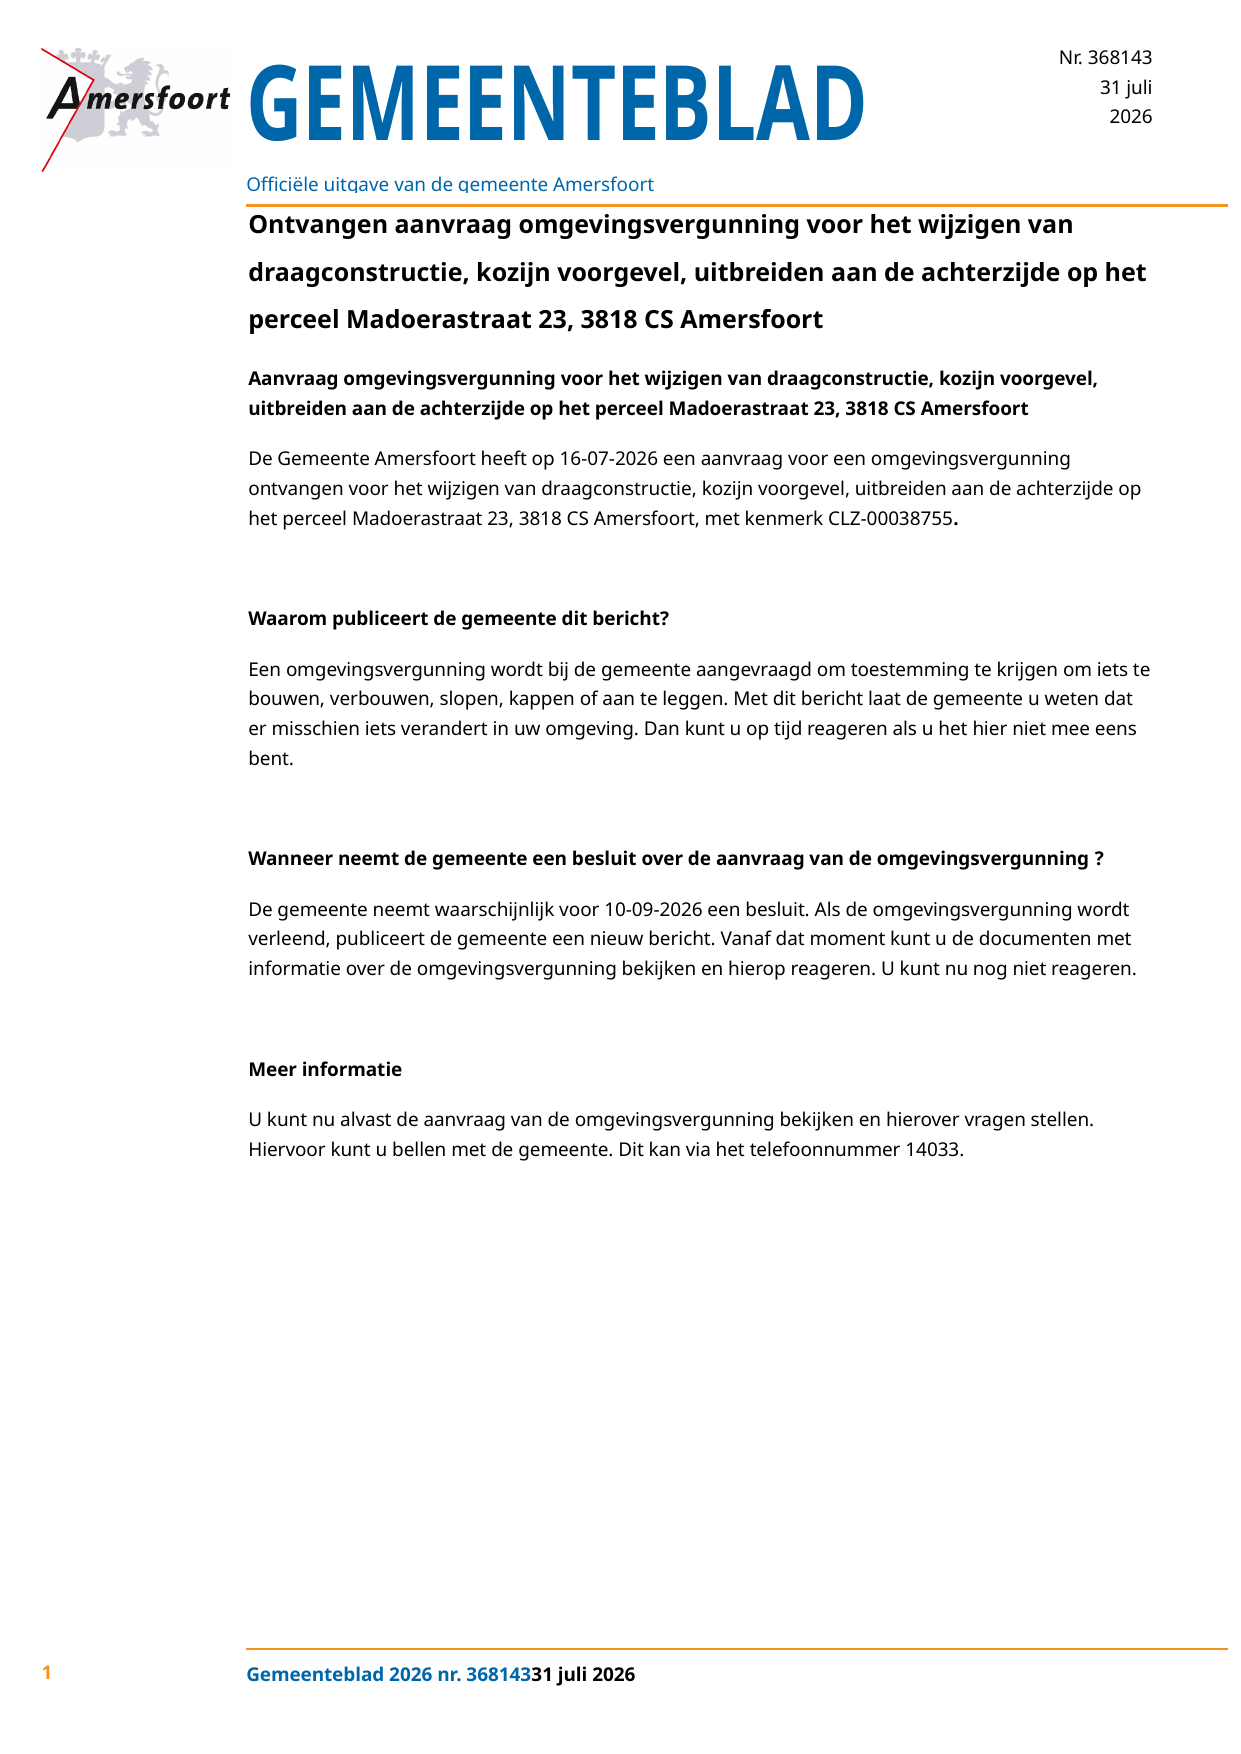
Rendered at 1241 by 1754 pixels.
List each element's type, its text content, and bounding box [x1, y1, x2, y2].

text De gemeente neemt waarschijnlijk voor 10-09-2026 een besluit. Als de omgevingsvergunning wordt verleend, publiceert de gemeente een nieuw bericht. Vanaf dat moment kunt u de documenten met informatie over de omgevingsvergunning bekijken en hierop reageren. U kunt nu nog niet reageren. [248, 896, 1152, 981]
text Wanneer neemt de gemeente een besluit over de aanvraag van de omgevingsvergunning ? [248, 846, 1152, 871]
text Een omgevingsvergunning wordt bij de gemeente aangevraagd om toestemming te krijgen om iets te bouwen, verbouwen, slopen, kappen of aan te leggen. Met dit bericht laat de gemeente u weten dat er misschien iets verandert in uw omgeving. Dan kunt u op tijd reageren als u het hier niet mee eens bent. [248, 656, 1152, 770]
text Aanvraag omgevingsvergunning voor het wijzigen van draagconstructie, kozijn voorgevel, uitbreiden aan de achterzijde op het perceel Madoerastraat 23, 3818 CS Amersfoort [248, 366, 1152, 421]
text Waarom publiceert de gemeente dit bericht? [248, 606, 1152, 631]
text U kunt nu alvast de aanvraag van de omgevingsvergunning bekijken en hierover vragen stellen. Hiervoor kunt u bellen met de gemeente. Dit kan via het telefoonnummer 14033. [248, 1106, 1152, 1162]
text Meer informatie [248, 1056, 1152, 1082]
text Ontvangen aanvraag omgevingsvergunning voor het wijzigen van draagconstructie, kozijn voorgevel, uitbreiden aan de achterzijde op het perceel Madoerastraat 23, 3818 CS Amersfoort [248, 207, 1152, 336]
picture [41, 47, 231, 172]
text De Gemeente Amersfoort heeft op 16-07-2026 een aanvraag voor een omgevingsvergunning ontvangen voor het wijzigen van draagconstructie, kozijn voorgevel, uitbreiden aan de achterzijde op het perceel Madoerastraat 23, 3818 CS Amersfoort, met kenmerk CLZ-00038755. [248, 446, 1152, 530]
